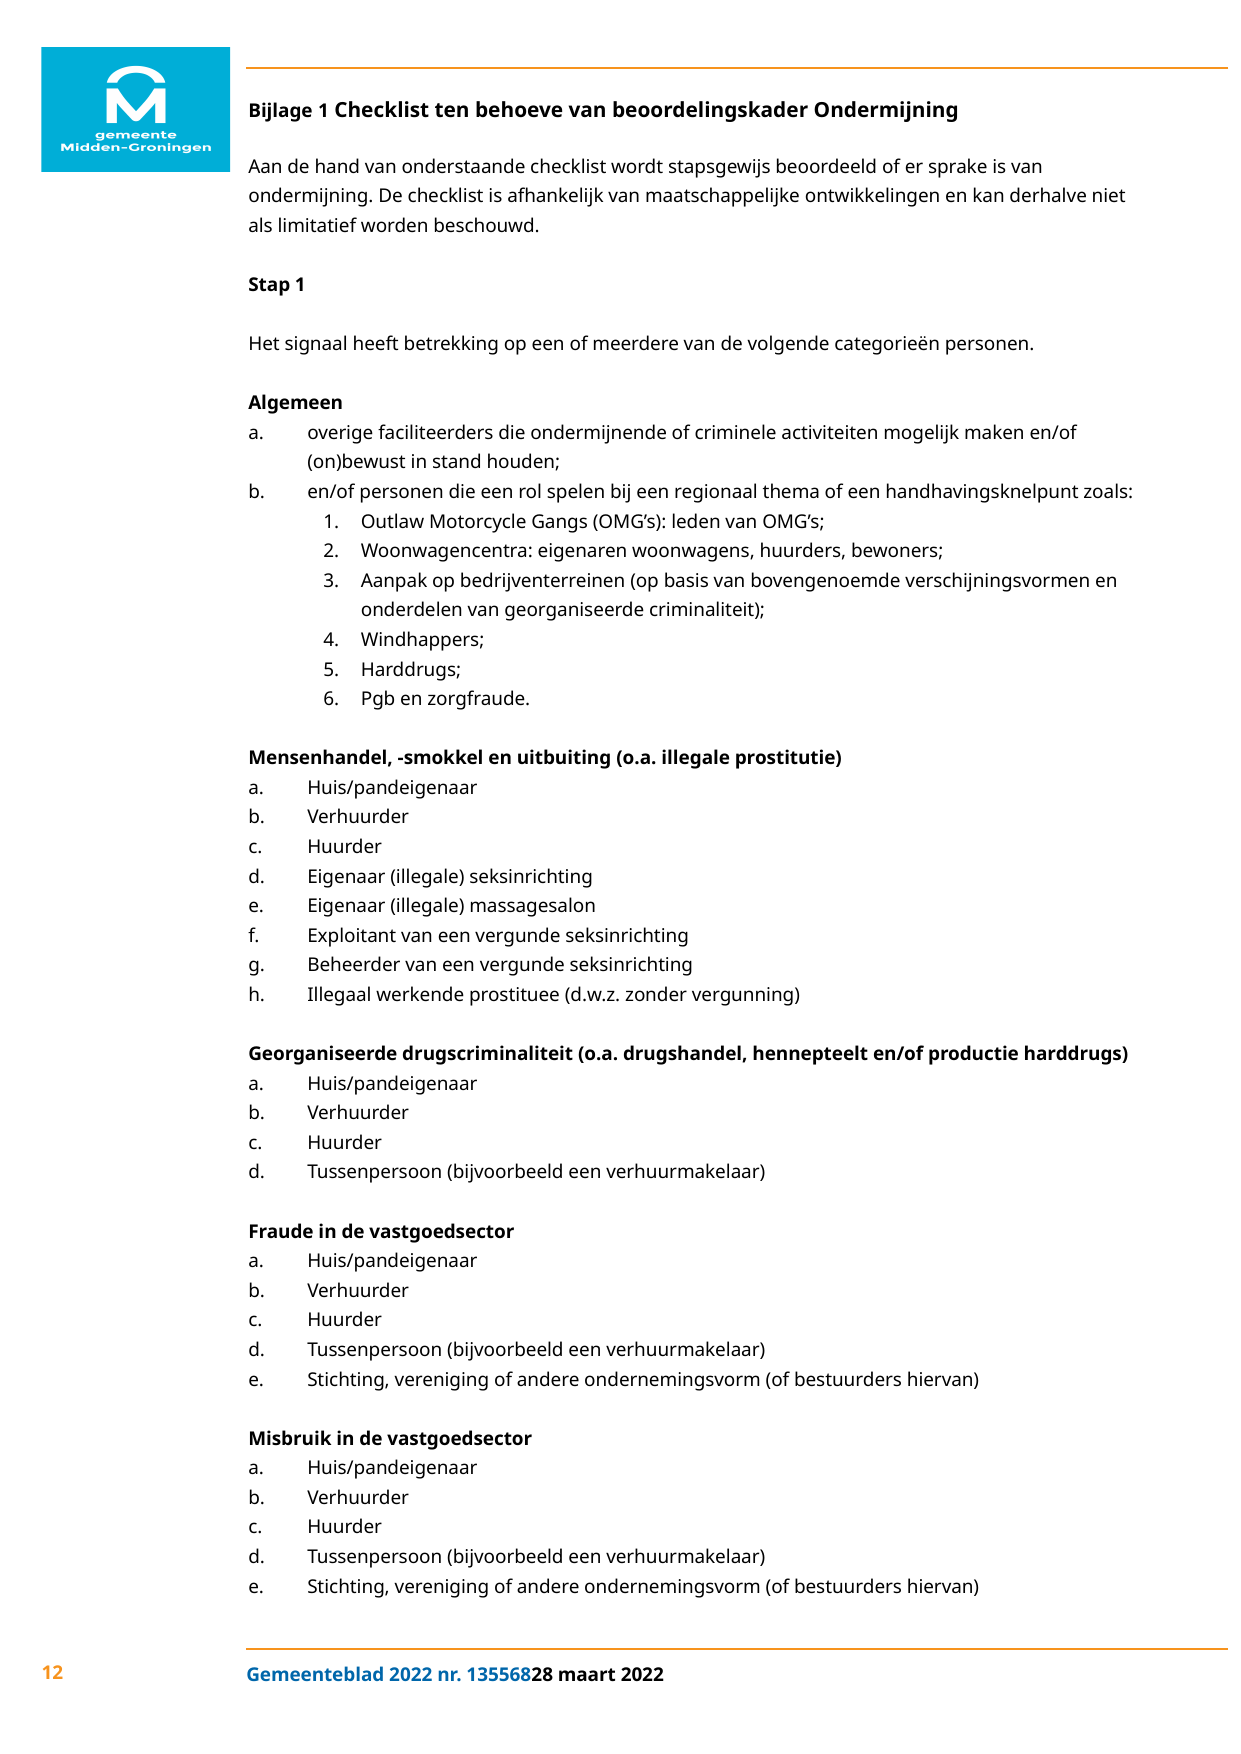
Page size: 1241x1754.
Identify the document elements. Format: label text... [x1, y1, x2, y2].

list Huis/pandeigenaar [248, 1070, 1152, 1096]
text Het signaal heeft betrekking op een of meerdere van de volgende categorieën personen. [248, 330, 1152, 356]
text Algemeen [248, 389, 1152, 415]
list Aanpak op bedrijventerreinen (op basis van bovengenoemde verschijningsvormen en onderdelen van georganiseerde criminaliteit); [323, 567, 1152, 622]
list Woonwagencentra: eigenaren woonwagens, huurders, bewoners; [323, 537, 1152, 563]
text Mensenhandel, -smokkel en uitbuiting (o.a. illegale prostitutie) [248, 744, 1152, 770]
text Fraude in de vastgoedsector [248, 1218, 1152, 1244]
list Harddrugs; [323, 656, 1152, 682]
list Tussenpersoon (bijvoorbeeld een verhuurmakelaar) [248, 1543, 1152, 1569]
list Huis/pandeigenaar [248, 774, 1152, 800]
list Exploitant van een vergunde seksinrichting [248, 922, 1152, 948]
text Misbruik in de vastgoedsector [248, 1425, 1152, 1451]
list Verhuurder [248, 1484, 1152, 1510]
list Tussenpersoon (bijvoorbeeld een verhuurmakelaar) [248, 1159, 1152, 1184]
list Verhuurder [248, 1099, 1152, 1125]
list Verhuurder [248, 804, 1152, 829]
list Pgb en zorgfraude. [323, 685, 1152, 711]
picture [107, 89, 165, 122]
list Outlaw Motorcycle Gangs (OMG’s): leden van OMG’s; [323, 508, 1152, 534]
list Huis/pandeigenaar [248, 1247, 1152, 1273]
list Verhuurder [248, 1277, 1152, 1303]
text Bijlage 1 Checklist ten behoeve van beoordelingskader Ondermijning [248, 95, 1152, 123]
list Illegaal werkende prostituee (d.w.z. zonder vergunning) [248, 981, 1152, 1007]
list Huurder [248, 1514, 1152, 1539]
list Stichting, vereniging of andere ondernemingsvorm (of bestuurders hiervan) [248, 1573, 1152, 1599]
list overige faciliteerders die ondermijnende of criminele activiteiten mogelijk maken en/of (on)bewust in stand houden; [248, 419, 1152, 474]
text Aan de hand van onderstaande checklist wordt stapsgewijs beoordeeld of er sprake is van ondermijning. De checklist is afhankelijk van maatschappelijke ontwikkelingen en kan derhalve niet als limitatief worden beschouwd. [248, 153, 1152, 238]
text Georganiseerde drugscriminaliteit (o.a. drugshandel, hennepteelt en/of productie harddrugs) [248, 1040, 1152, 1066]
list Huurder [248, 833, 1152, 859]
picture [184, 146, 190, 153]
list Huurder [248, 1307, 1152, 1332]
list Stichting, vereniging of andere ondernemingsvorm (of bestuurders hiervan) [248, 1366, 1152, 1392]
text Stap 1 [248, 271, 1152, 297]
list Windhappers; [323, 626, 1152, 652]
list Eigenaar (illegale) massagesalon [248, 892, 1152, 918]
list en/of personen die een rol spelen bij een regionaal thema of een handhavingsknelpunt zoals: [248, 478, 1152, 504]
picture [108, 66, 164, 82]
list Tussenpersoon (bijvoorbeeld een verhuurmakelaar) [248, 1336, 1152, 1362]
list Huis/pandeigenaar [248, 1454, 1152, 1480]
list Huurder [248, 1129, 1152, 1155]
list Beheerder van een vergunde seksinrichting [248, 952, 1152, 977]
list Eigenaar (illegale) seksinrichting [248, 863, 1152, 889]
